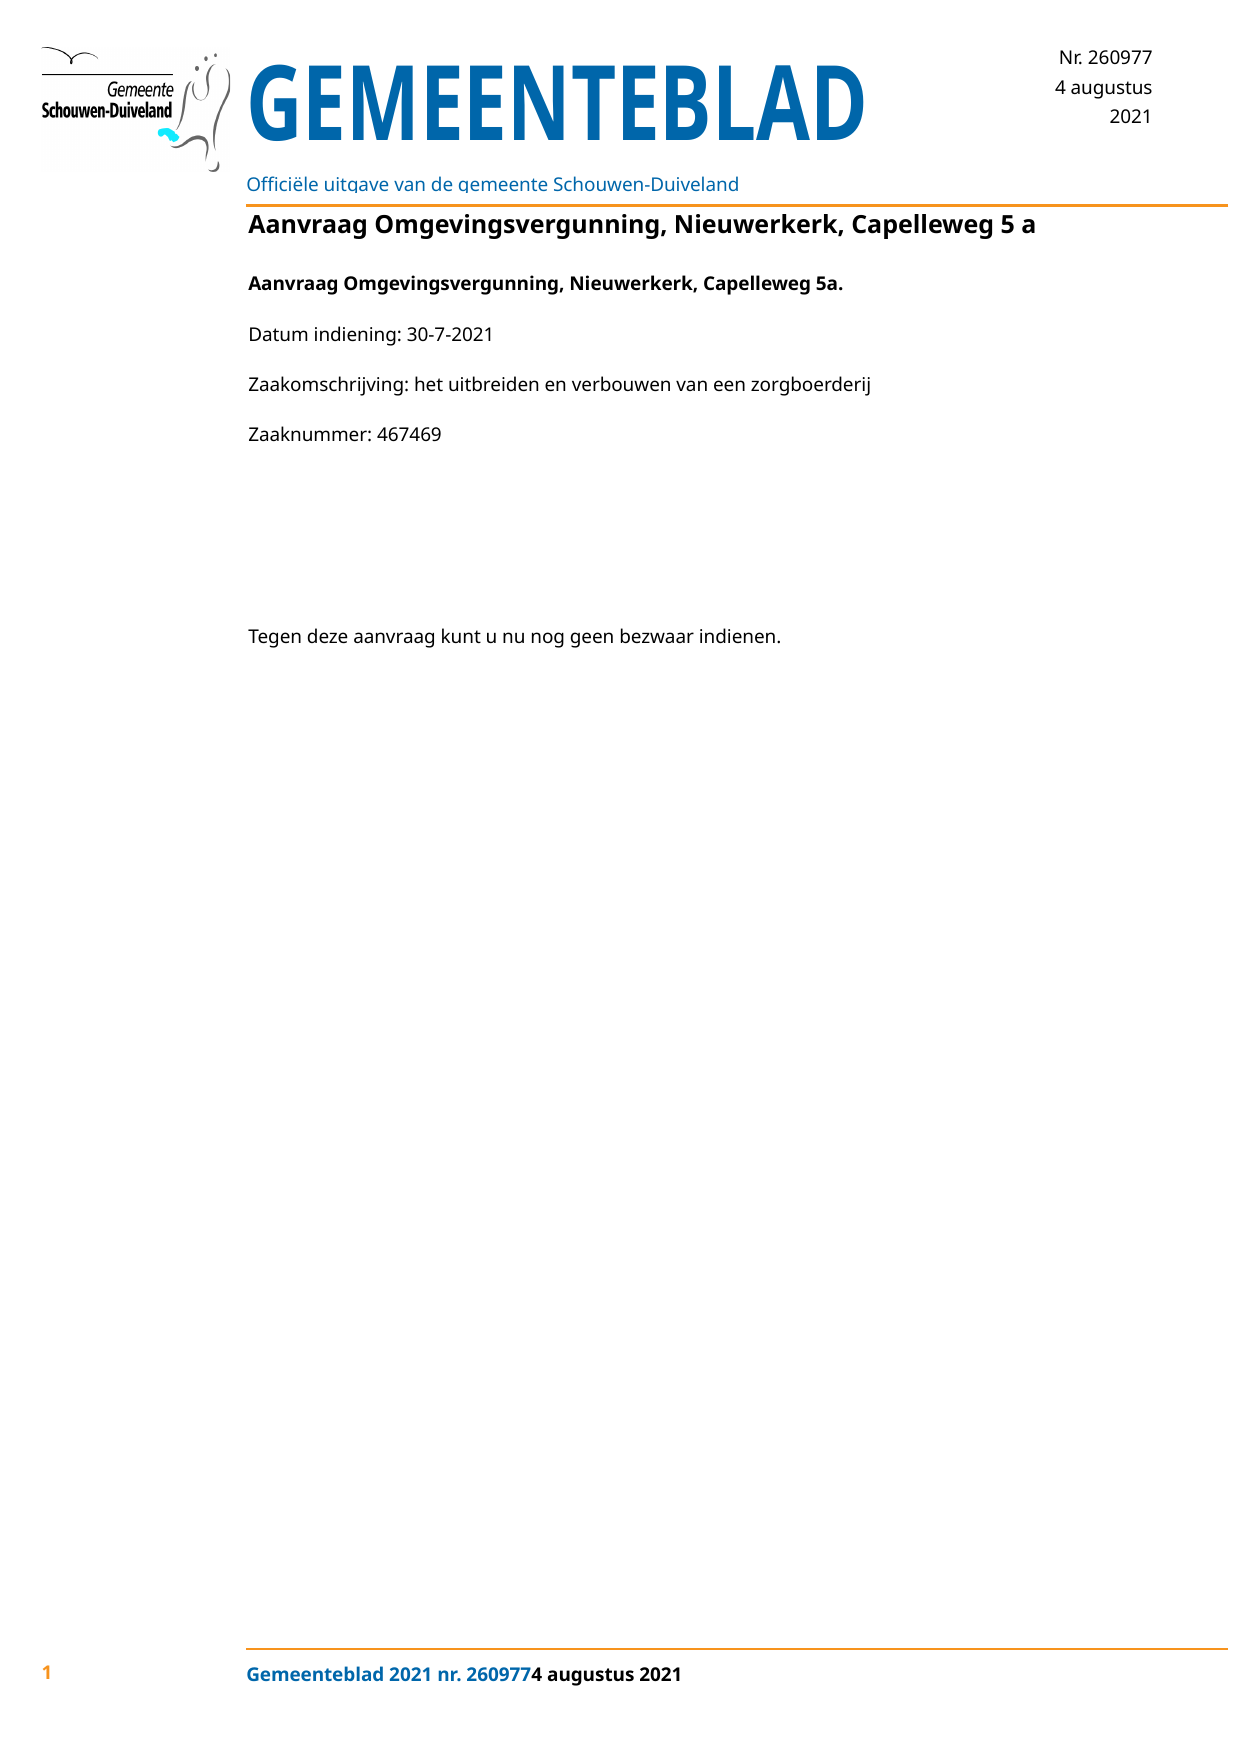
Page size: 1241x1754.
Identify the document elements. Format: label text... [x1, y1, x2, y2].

text Aanvraag Omgevingsvergunning, Nieuwerkerk, Capelleweg 5 a [248, 207, 1152, 241]
text Zaakomschrijving: het uitbreiden en verbouwen van een zorgboerderij [248, 371, 1152, 397]
text Aanvraag Omgevingsvergunning, Nieuwerkerk, Capelleweg 5a. [248, 270, 1152, 296]
text Zaaknummer: 467469 [248, 422, 1152, 447]
picture [41, 47, 231, 172]
text Datum indiening: 30-7-2021 [248, 321, 1152, 346]
text Tegen deze aanvraag kunt u nu nog geen bezwaar indienen. [248, 623, 1152, 649]
